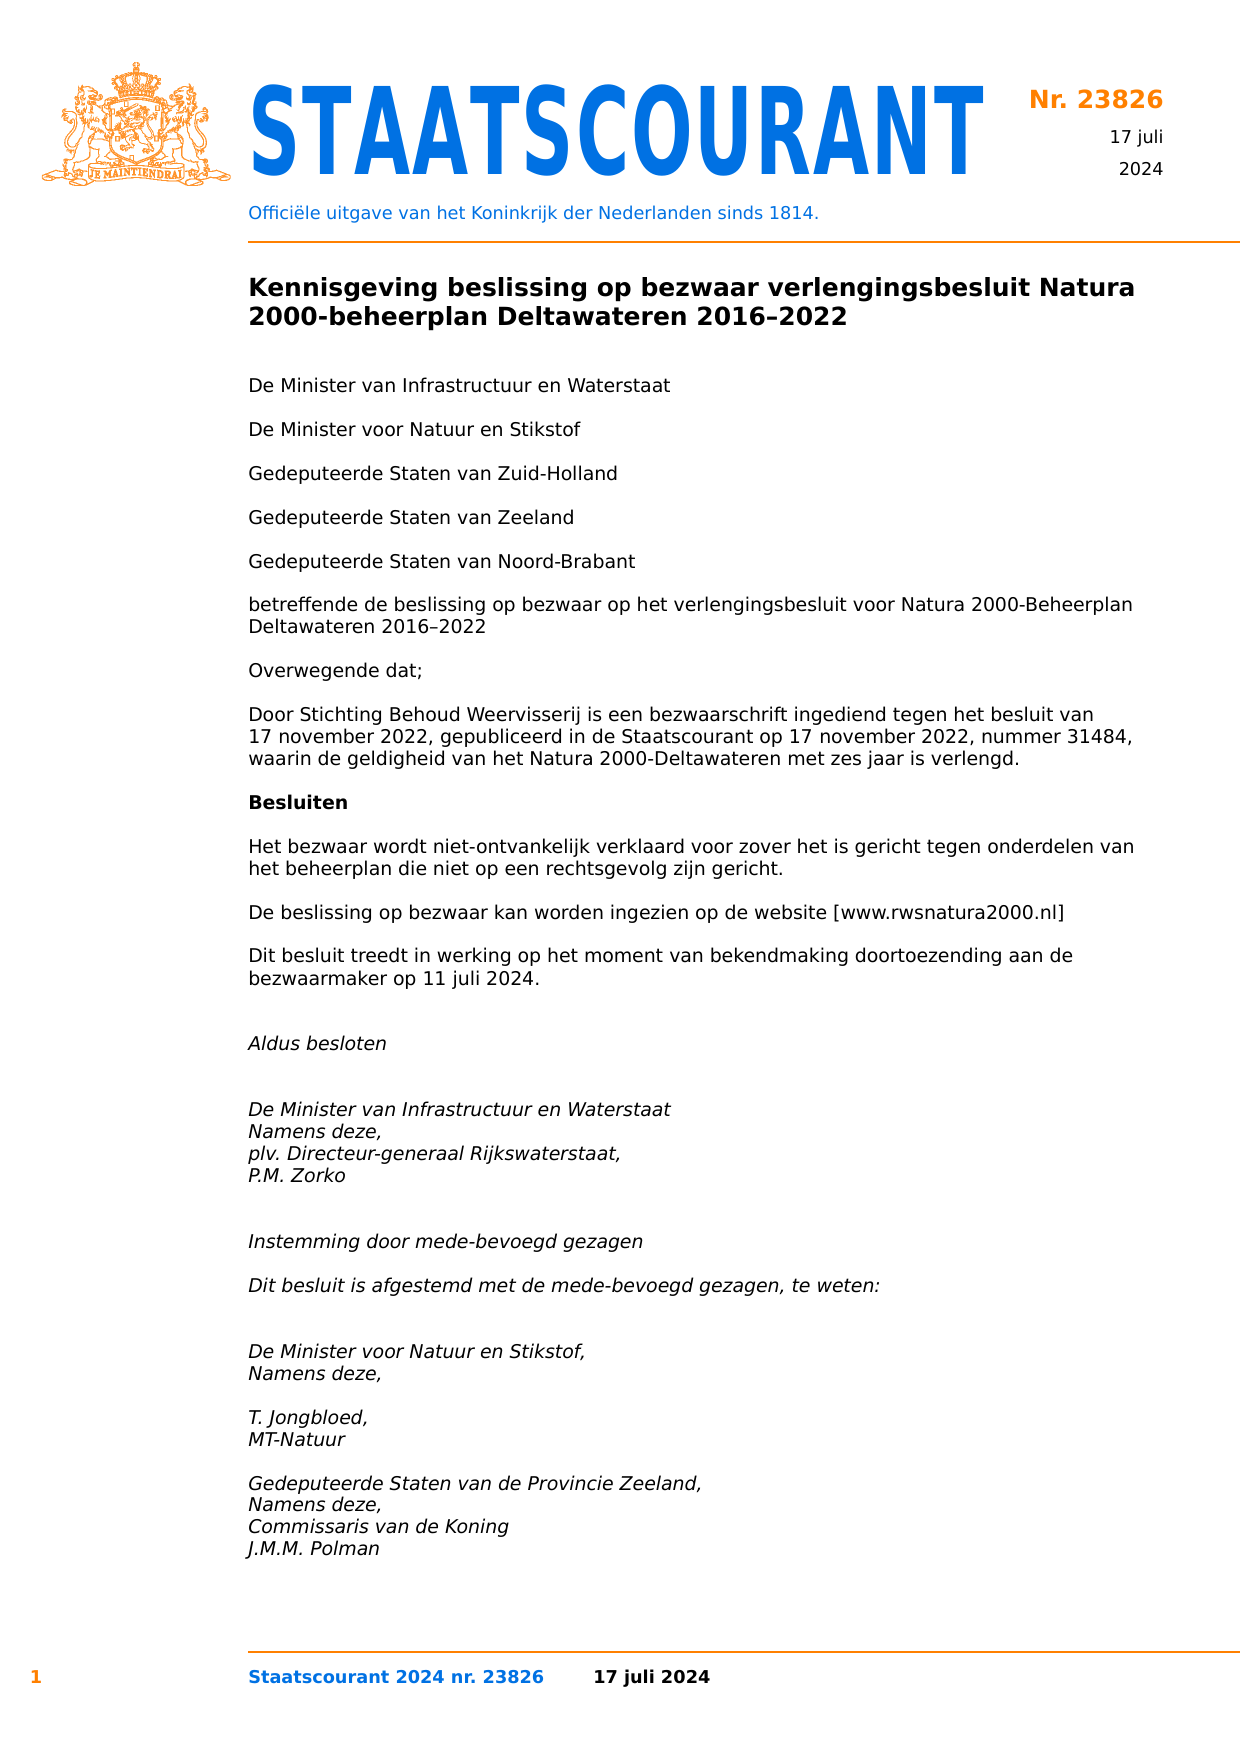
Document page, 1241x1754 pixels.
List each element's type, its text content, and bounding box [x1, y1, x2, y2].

text Gedeputeerde Staten van Zuid-Holland [248, 463, 1163, 485]
text Gedeputeerde Staten van Noord-Brabant [248, 551, 1163, 572]
text De Minister voor Natuur en Stikstof [248, 419, 1163, 441]
text Aldus besloten [248, 1011, 1163, 1077]
text De Minister van Infrastructuur en Waterstaat Namens deze, plv. Directeur-generaal Rijkswaterstaat, P.M. Zorko [248, 1099, 1163, 1187]
text Gedeputeerde Staten van Zeeland [248, 507, 1163, 529]
text De Minister van Infrastructuur en Waterstaat [248, 375, 1163, 397]
text Besluiten [248, 792, 1163, 814]
table_header Nr. 23826 [998, 62, 1240, 121]
table_cell 17 juli [998, 121, 1240, 153]
picture [41, 62, 231, 186]
text De beslissing op bezwaar kan worden ingezien op de website [www.rwsnatura2000.nl] [248, 902, 1163, 923]
text Instemming door mede-bevoegd gezagen Dit besluit is afgestemd met de mede-bevoegd gezagen, te weten: [248, 1209, 1163, 1319]
table_cell Officiële uitgave van het Koninkrijk der Nederlanden sinds 1814. [248, 203, 1240, 241]
text Gedeputeerde Staten van de Provincie Zeeland, Namens deze, Commissaris van de Koning J.M.M. Polman [248, 1472, 1163, 1560]
table_header STAATSCOURANT [248, 62, 998, 203]
text Overwegende dat; [248, 660, 1163, 682]
text betreffende de beslissing op bezwaar op het verlengingsbesluit voor Natura 2000-Beheerplan Deltawateren 2016–2022 [248, 594, 1163, 638]
text Dit besluit treedt in werking op het moment van bekendmaking doortoezending aan de bezwaarmaker op 11 juli 2024. [248, 945, 1163, 989]
table_header [25, 62, 248, 241]
text De Minister voor Natuur en Stikstof, Namens deze, T. Jongbloed, MT-Natuur [248, 1341, 1163, 1451]
text Door Stichting Behoud Weervisserij is een bezwaarschrift ingediend tegen het besluit van 17 november 2022, gepubliceerd in de Staatscourant op 17 november 2022, nummer 31484, waarin de geldigheid van het Natura 2000-Deltawateren met zes jaar is verlengd. [248, 704, 1163, 770]
text Het bezwaar wordt niet-ontvankelijk verklaard voor zover het is gericht tegen onderdelen van het beheerplan die niet op een rechtsgevolg zijn gericht. [248, 836, 1163, 880]
subtitle Kennisgeving beslissing op bezwaar verlengingsbesluit Natura 2000-beheerplan Deltawateren 2016–2022 [248, 273, 1163, 331]
table_cell 2024 [998, 153, 1240, 203]
